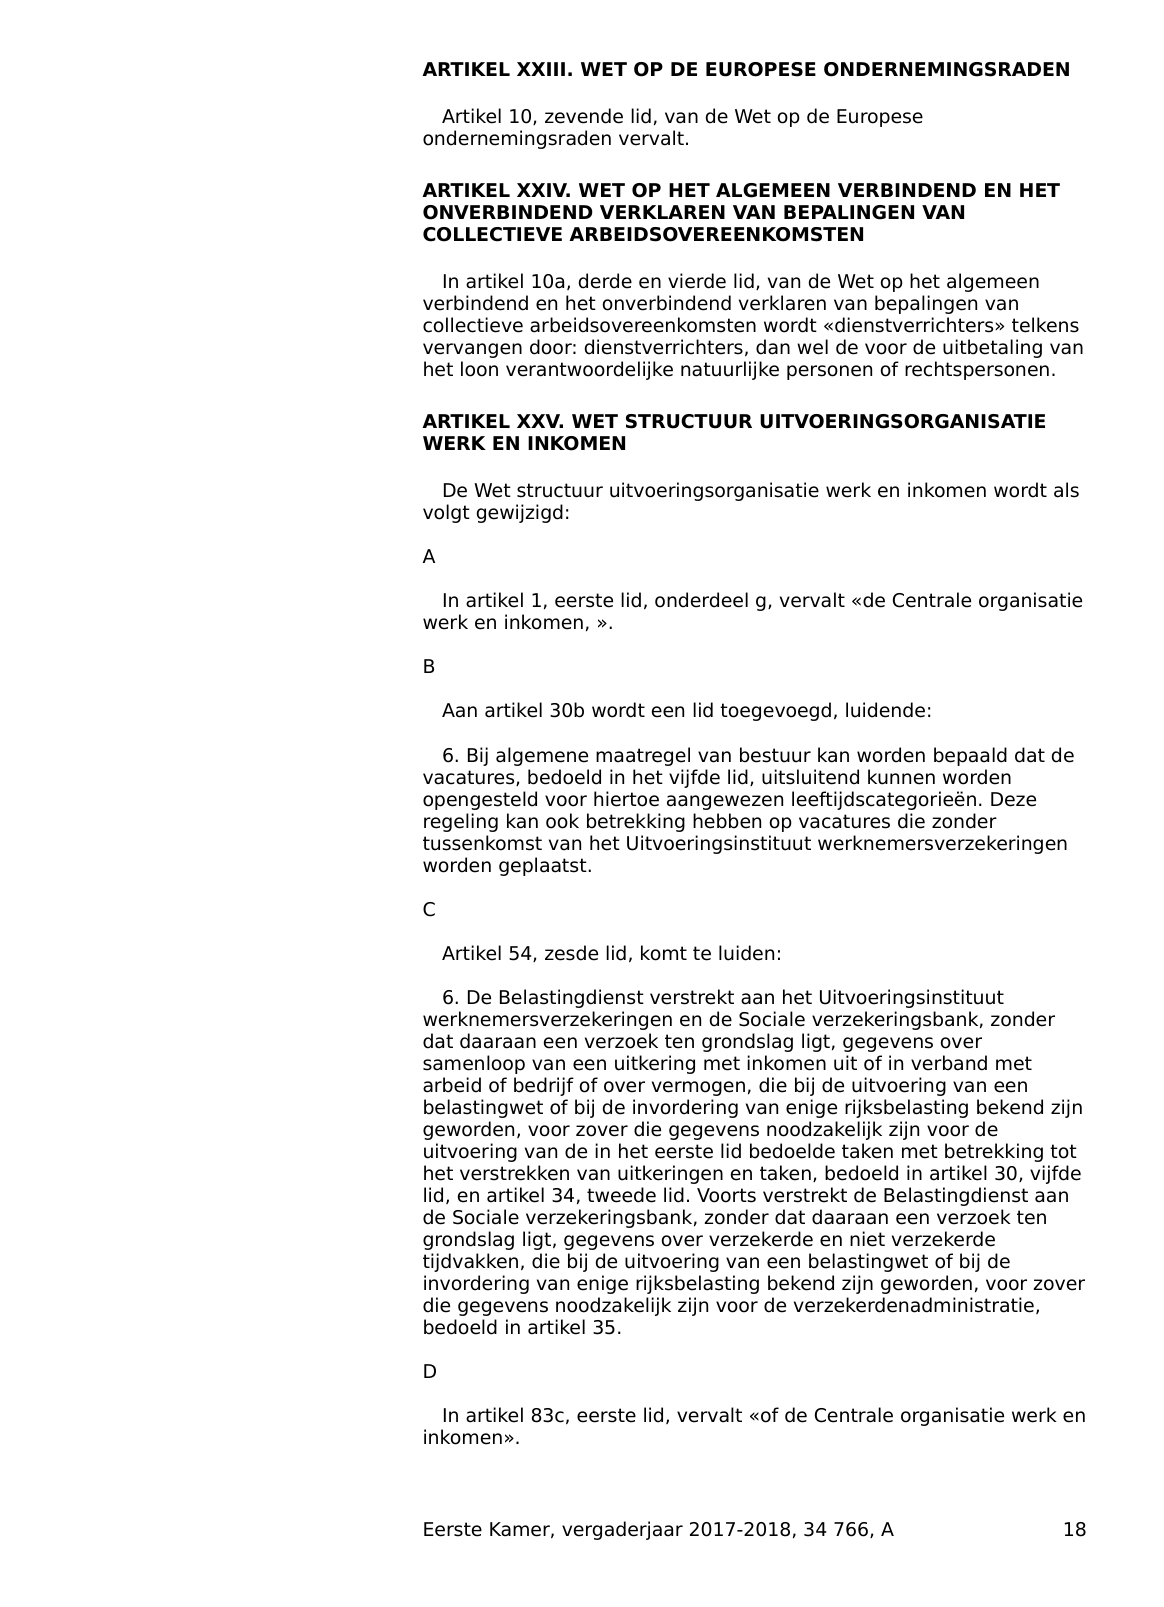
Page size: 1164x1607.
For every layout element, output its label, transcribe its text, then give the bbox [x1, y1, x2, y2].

text Artikel 10, zevende lid, van de Wet op de Europese ondernemingsraden vervalt. [422, 106, 1087, 150]
text In artikel 1, eerste lid, onderdeel g, vervalt «de Centrale organisatie werk en inkomen, ». [422, 590, 1087, 634]
text B [422, 656, 1087, 678]
text In artikel 83c, eerste lid, vervalt «of de Centrale organisatie werk en inkomen». [422, 1405, 1087, 1449]
text In artikel 10a, derde en vierde lid, van de Wet op het algemeen verbindend en het onverbindend verklaren van bepalingen van collectieve arbeidsovereenkomsten wordt «dienstverrichters» telkens vervangen door: dienstverrichters, dan wel de voor de uitbetaling van het loon verantwoordelijke natuurlijke personen of rechtspersonen. [422, 271, 1087, 381]
text De Wet structuur uitvoeringsorganisatie werk en inkomen wordt als volgt gewijzigd: [422, 480, 1087, 524]
subtitle ARTIKEL XXIII. WET OP DE EUROPESE ONDERNEMINGSRADEN [422, 59, 1087, 81]
text 6. Bij algemene maatregel van bestuur kan worden bepaald dat de vacatures, bedoeld in het vijfde lid, uitsluitend kunnen worden opengesteld voor hiertoe aangewezen leeftijdscategorieën. Deze regeling kan ook betrekking hebben op vacatures die zonder tussenkomst van het Uitvoeringsinstituut werknemersverzekeringen worden geplaatst. [422, 744, 1087, 876]
text Artikel 54, zesde lid, komt te luiden: [422, 943, 1087, 965]
text D [422, 1361, 1087, 1383]
text C [422, 899, 1087, 921]
text Aan artikel 30b wordt een lid toegevoegd, luidende: [422, 700, 1087, 722]
text 6. De Belastingdienst verstrekt aan het Uitvoeringsinstituut werknemersverzekeringen en de Sociale verzekeringsbank, zonder dat daaraan een verzoek ten grondslag ligt, gegevens over samenloop van een uitkering met inkomen uit of in verband met arbeid of bedrijf of over vermogen, die bij de uitvoering van een belastingwet of bij de invordering van enige rijksbelasting bekend zijn geworden, voor zover die gegevens noodzakelijk zijn voor de uitvoering van de in het eerste lid bedoelde taken met betrekking tot het verstrekken van uitkeringen en taken, bedoeld in artikel 30, vijfde lid, en artikel 34, tweede lid. Voorts verstrekt de Belastingdienst aan de Sociale verzekeringsbank, zonder dat daaraan een verzoek ten grondslag ligt, gegevens over verzekerde en niet verzekerde tijdvakken, die bij de uitvoering van een belastingwet of bij de invordering van enige rijksbelasting bekend zijn geworden, voor zover die gegevens noodzakelijk zijn voor de verzekerdenadministratie, bedoeld in artikel 35. [422, 987, 1087, 1339]
subtitle ARTIKEL XXIV. WET OP HET ALGEMEEN VERBINDEND EN HET ONVERBINDEND VERKLAREN VAN BEPALINGEN VAN COLLECTIEVE ARBEIDSOVEREENKOMSTEN [422, 180, 1087, 246]
subtitle ARTIKEL XXV. WET STRUCTUUR UITVOERINGSORGANISATIE WERK EN INKOMEN [422, 411, 1087, 455]
text A [422, 546, 1087, 568]
